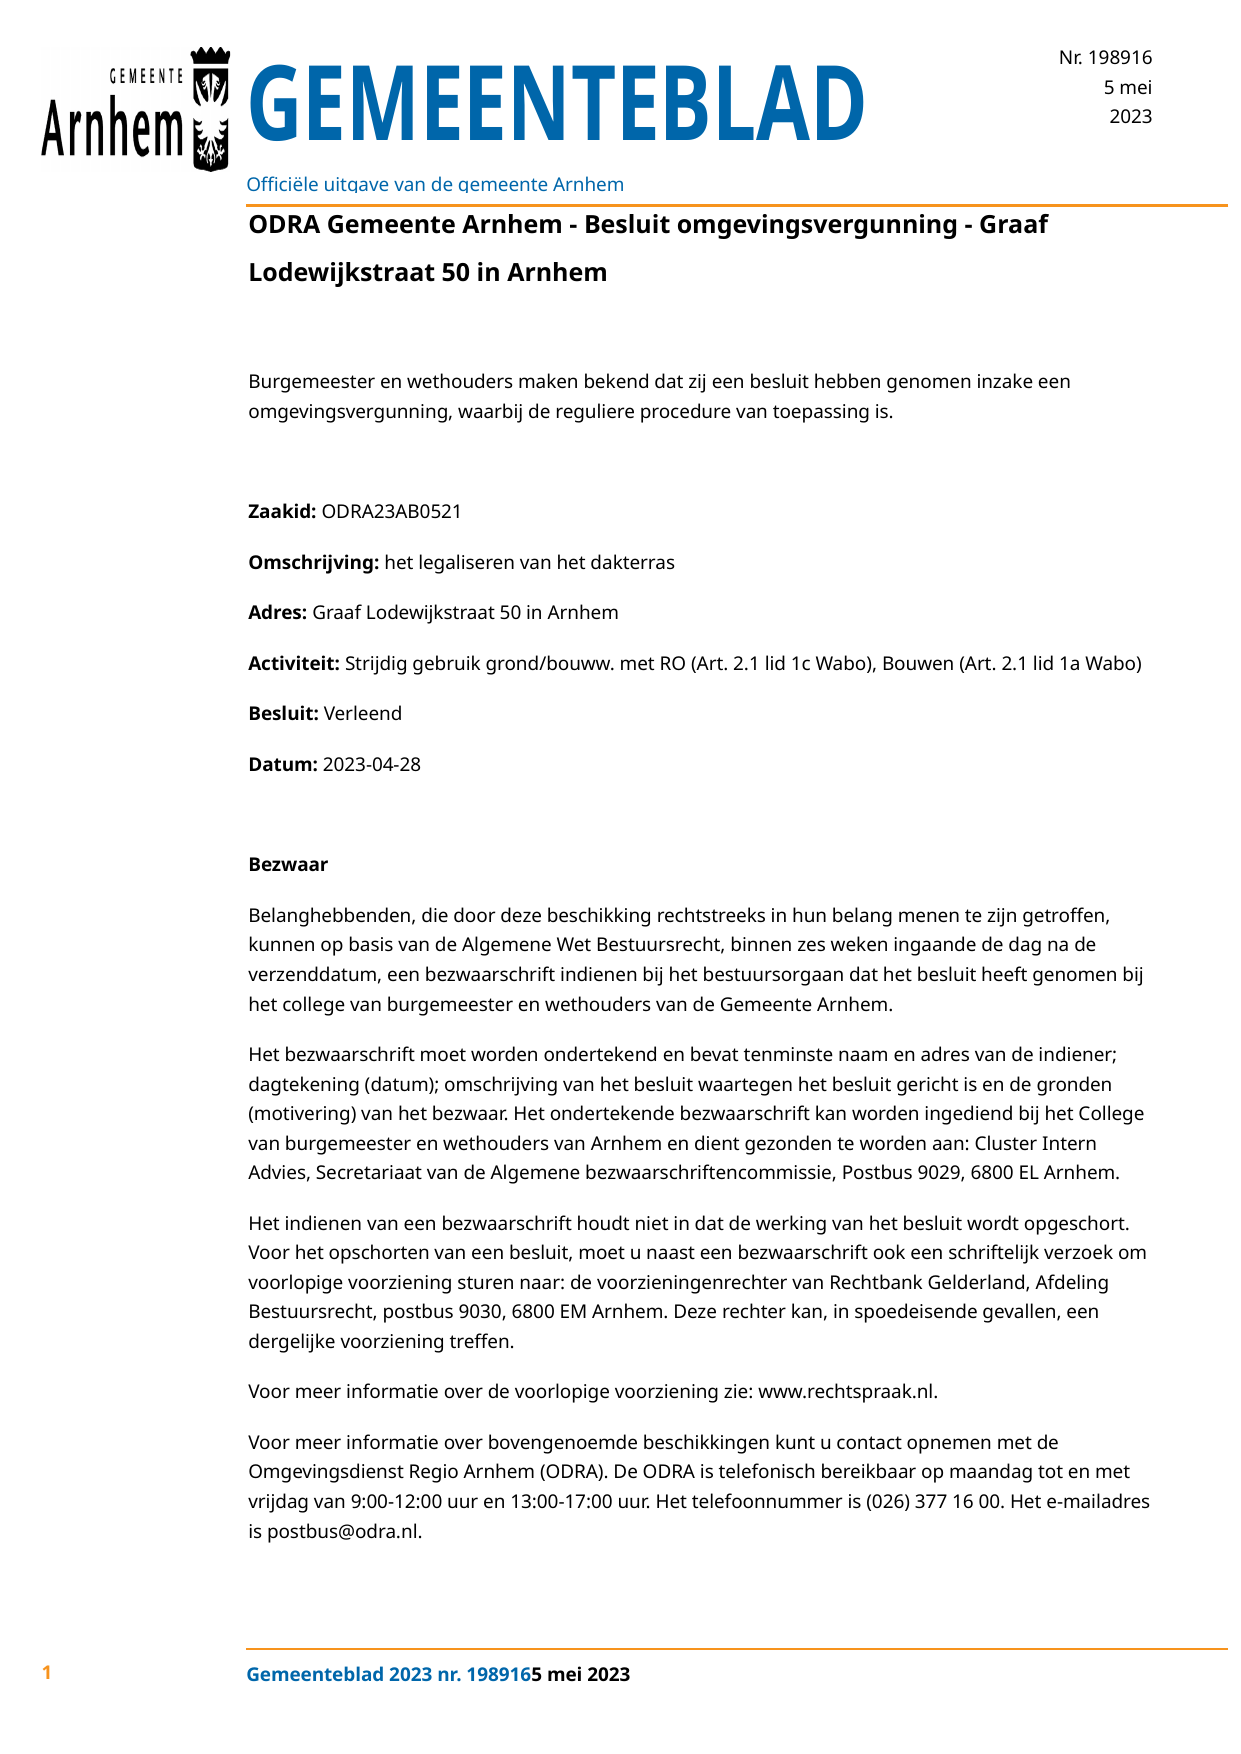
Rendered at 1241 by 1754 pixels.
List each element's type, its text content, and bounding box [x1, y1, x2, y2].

text ODRA Gemeente Arnhem - Besluit omgevingsvergunning - Graaf Lodewijkstraat 50 in Arnhem [248, 207, 1152, 288]
text Zaakid: ODRA23AB0521 [248, 499, 1152, 524]
text Belanghebbenden, die door deze beschikking rechtstreeks in hun belang menen te zijn getroffen, kunnen op basis van de Algemene Wet Bestuursrecht, binnen zes weken ingaande de dag na de verzenddatum, een bezwaarschrift indienen bij het bestuursorgaan dat het besluit heeft genomen bij het college van burgemeester en wethouders van de Gemeente Arnhem. [248, 902, 1152, 1017]
text Adres: Graaf Lodewijkstraat 50 in Arnhem [248, 599, 1152, 625]
text Activiteit: Strijdig gebruik grond/bouww. met RO (Art. 2.1 lid 1c Wabo), Bouwen (Art. 2.1 lid 1a Wabo) [248, 650, 1152, 676]
picture [41, 47, 231, 172]
text Voor meer informatie over bovengenoemde beschikkingen kunt u contact opnemen met de Omgevingsdienst Regio Arnhem (ODRA). De ODRA is telefonisch bereikbaar op maandag tot en met vrijdag van 9:00-12:00 uur en 13:00-17:00 uur. Het telefoonnummer is (026) 377 16 00. Het e-mailadres is postbus@odra.nl. [248, 1429, 1152, 1544]
text Besluit: Verleend [248, 700, 1152, 726]
text Datum: 2023-04-28 [248, 751, 1152, 777]
text Het indienen van een bezwaarschrift houdt niet in dat de werking van het besluit wordt opgeschort. Voor het opschorten van een besluit, moet u naast een bezwaarschrift ook een schriftelijk verzoek om voorlopige voorziening sturen naar: de voorzieningenrechter van Rechtbank Gelderland, Afdeling Bestuursrecht, postbus 9030, 6800 EM Arnhem. Deze rechter kan, in spoedeisende gevallen, een dergelijke voorziening treffen. [248, 1210, 1152, 1354]
text Omschrijving: het legaliseren van het dakterras [248, 549, 1152, 575]
text Bezwaar [248, 852, 1152, 877]
text Voor meer informatie over de voorlopige voorziening zie: www.rechtspraak.nl. [248, 1379, 1152, 1404]
text Burgemeester en wethouders maken bekend dat zij een besluit hebben genomen inzake een omgevingsvergunning, waarbij de reguliere procedure van toepassing is. [248, 368, 1152, 424]
text Het bezwaarschrift moet worden ondertekend en bevat tenminste naam en adres van de indiener; dagtekening (datum); omschrijving van het besluit waartegen het besluit gericht is en de gronden (motivering) van het bezwaar. Het ondertekende bezwaarschrift kan worden ingediend bij het College van burgemeester en wethouders van Arnhem en dient gezonden te worden aan: Cluster Intern Advies, Secretariaat van de Algemene bezwaarschriftencommissie, Postbus 9029, 6800 EL Arnhem. [248, 1041, 1152, 1185]
